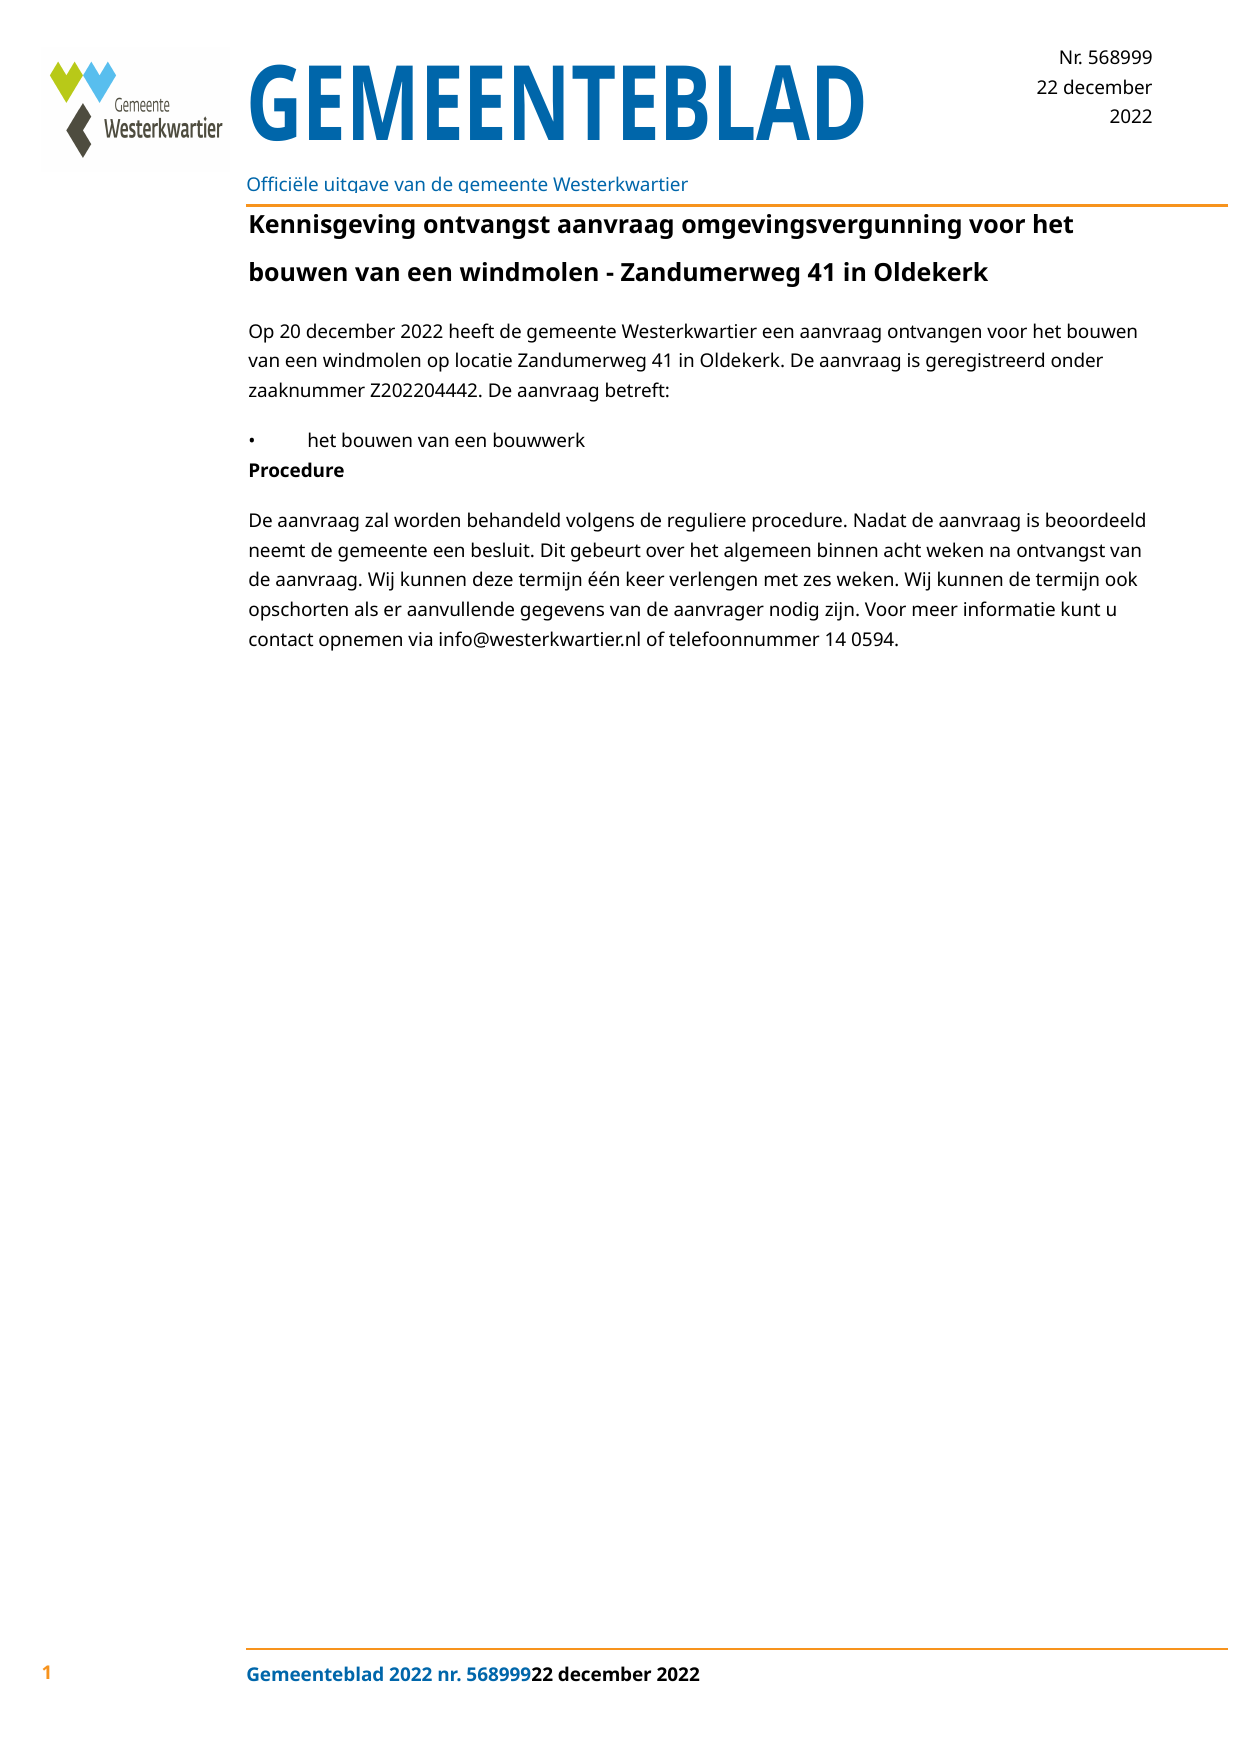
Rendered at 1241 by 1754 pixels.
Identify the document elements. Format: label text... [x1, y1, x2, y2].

text Procedure [248, 457, 1152, 483]
list het bouwen van een bouwwerk [248, 427, 1152, 453]
text De aanvraag zal worden behandeld volgens de reguliere procedure. Nadat de aanvraag is beoordeeld neemt de gemeente een besluit. Dit gebeurt over het algemeen binnen acht weken na ontvangst van de aanvraag. Wij kunnen deze termijn één keer verlengen met zes weken. Wij kunnen de termijn ook opschorten als er aanvullende gegevens van de aanvrager nodig zijn. Voor meer informatie kunt u contact opnemen via info@westerkwartier.nl of telefoonnummer 14 0594. [248, 507, 1152, 652]
text Op 20 december 2022 heeft de gemeente Westerkwartier een aanvraag ontvangen voor het bouwen van een windmolen op locatie Zandumerweg 41 in Oldekerk. De aanvraag is geregistreerd onder zaaknummer Z202204442. De aanvraag betreft: [248, 318, 1152, 403]
text Kennisgeving ontvangst aanvraag omgevingsvergunning voor het bouwen van een windmolen - Zandumerweg 41 in Oldekerk [248, 207, 1152, 288]
picture [41, 47, 231, 172]
